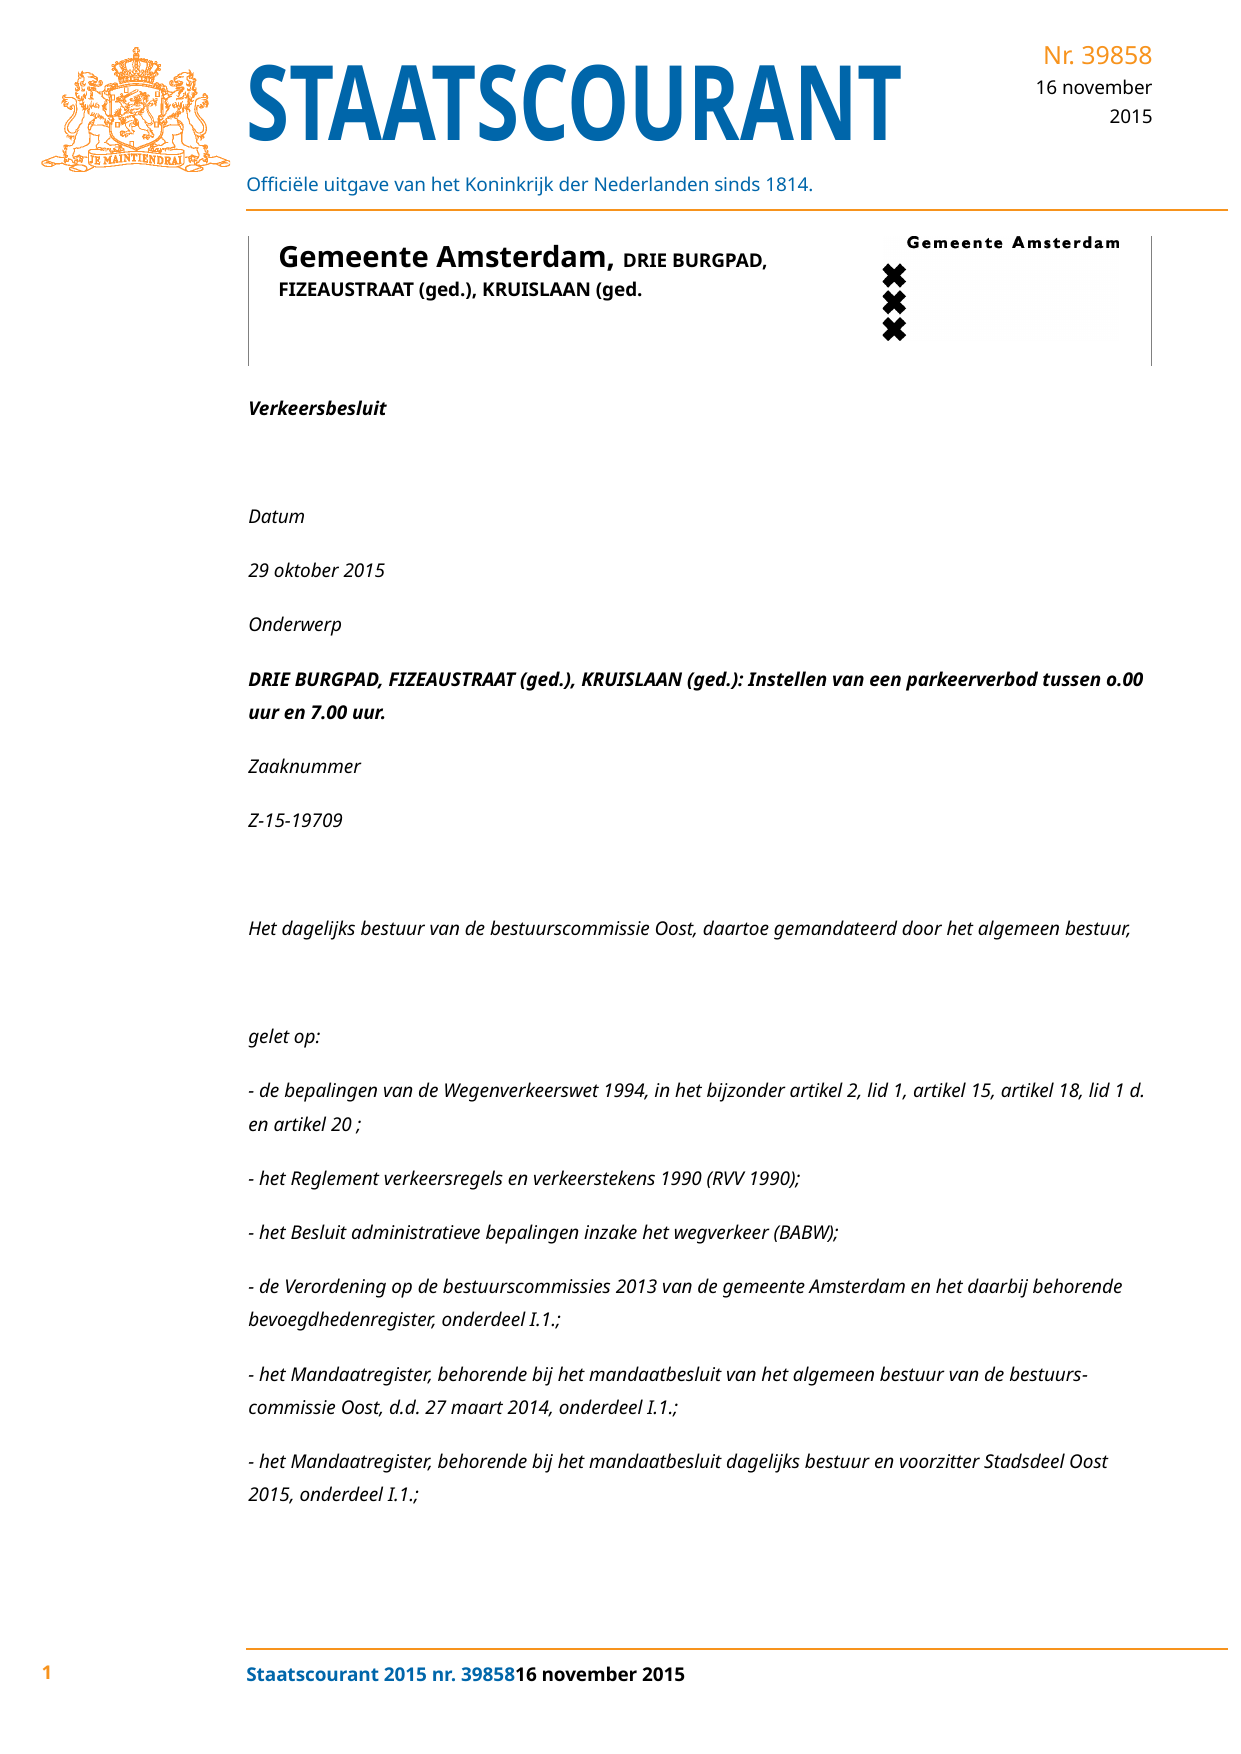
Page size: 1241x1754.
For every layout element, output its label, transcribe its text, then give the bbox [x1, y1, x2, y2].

text gelet op: [248, 1023, 1152, 1049]
picture [41, 47, 231, 172]
text Onderwerp [248, 612, 1152, 637]
text - het Besluit administratieve bepalingen inzake het wegverkeer (BABW); [248, 1219, 1152, 1245]
text DRIE BURGPAD, FIZEAUSTRAAT (ged.), KRUISLAAN (ged.): Instellen van een parkeerverbod tussen o.00 uur en 7.00 uur. [248, 666, 1152, 725]
text - het Mandaatregister, behorende bij het mandaatbesluit dagelijks bestuur en voorzitter Stadsdeel Oost 2015, onderdeel I.1.; [248, 1448, 1152, 1507]
text Zaaknummer [248, 753, 1152, 779]
text Z-15-19709 [248, 807, 1152, 833]
text - het Reglement verkeersregels en verkeerstekens 1990 (RVV 1990); [248, 1165, 1152, 1191]
table_header Gemeente Amsterdam, DRIE BURGPAD, FIZEAUSTRAAT (ged.), KRUISLAAN (ged. [249, 236, 850, 366]
text Datum [248, 503, 1152, 529]
text - de Verordening op de bestuurscommissies 2013 van de gemeente Amsterdam en het daarbij behorende bevoegdhedenregister, onderdeel I.1.; [248, 1273, 1152, 1332]
text Het dagelijks bestuur van de bestuurscommissie Oost, daartoe gemandateerd door het algemeen bestuur, [248, 915, 1152, 941]
text - het Mandaatregister, behorende bij het mandaatbesluit van het algemeen bestuur van de bestuurs­commissie Oost, d.d. 27 maart 2014, onderdeel I.1.; [248, 1361, 1152, 1420]
table_header [850, 236, 1151, 366]
text Verkeersbesluit [248, 395, 1152, 421]
text 29 oktober 2015 [248, 558, 1152, 583]
text - de bepalingen van de Wegenverkeerswet 1994, in het bijzonder artikel 2, lid 1, artikel 15, artikel 18, lid 1 d. en artikel 20 ; [248, 1078, 1152, 1137]
picture [882, 236, 1119, 341]
